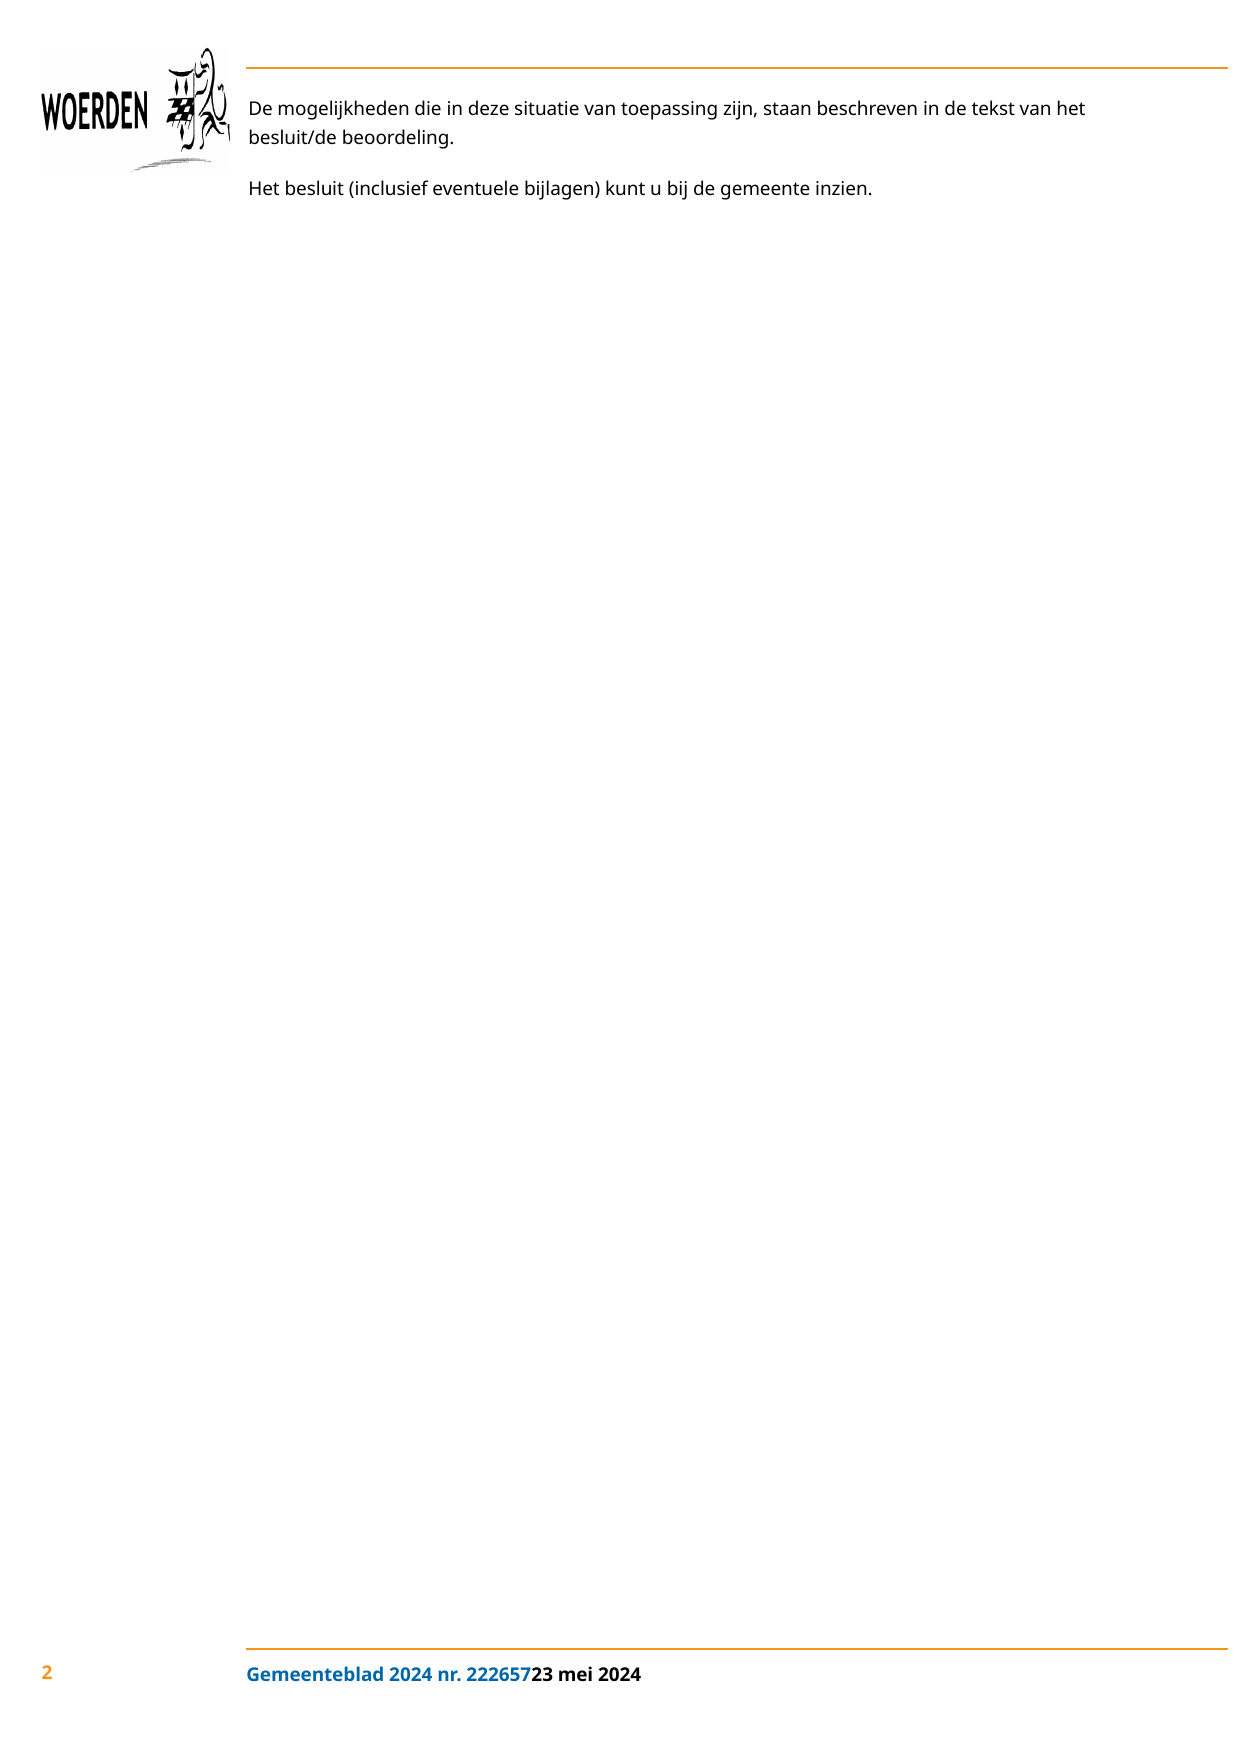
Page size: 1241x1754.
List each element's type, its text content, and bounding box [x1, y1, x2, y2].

text Het besluit (inclusief eventuele bijlagen) kunt u bij de gemeente inzien. [248, 175, 1152, 201]
text De mogelijkheden die in deze situatie van toepassing zijn, staan beschreven in de tekst van het besluit/de beoordeling. [248, 95, 1152, 150]
picture [41, 47, 231, 172]
